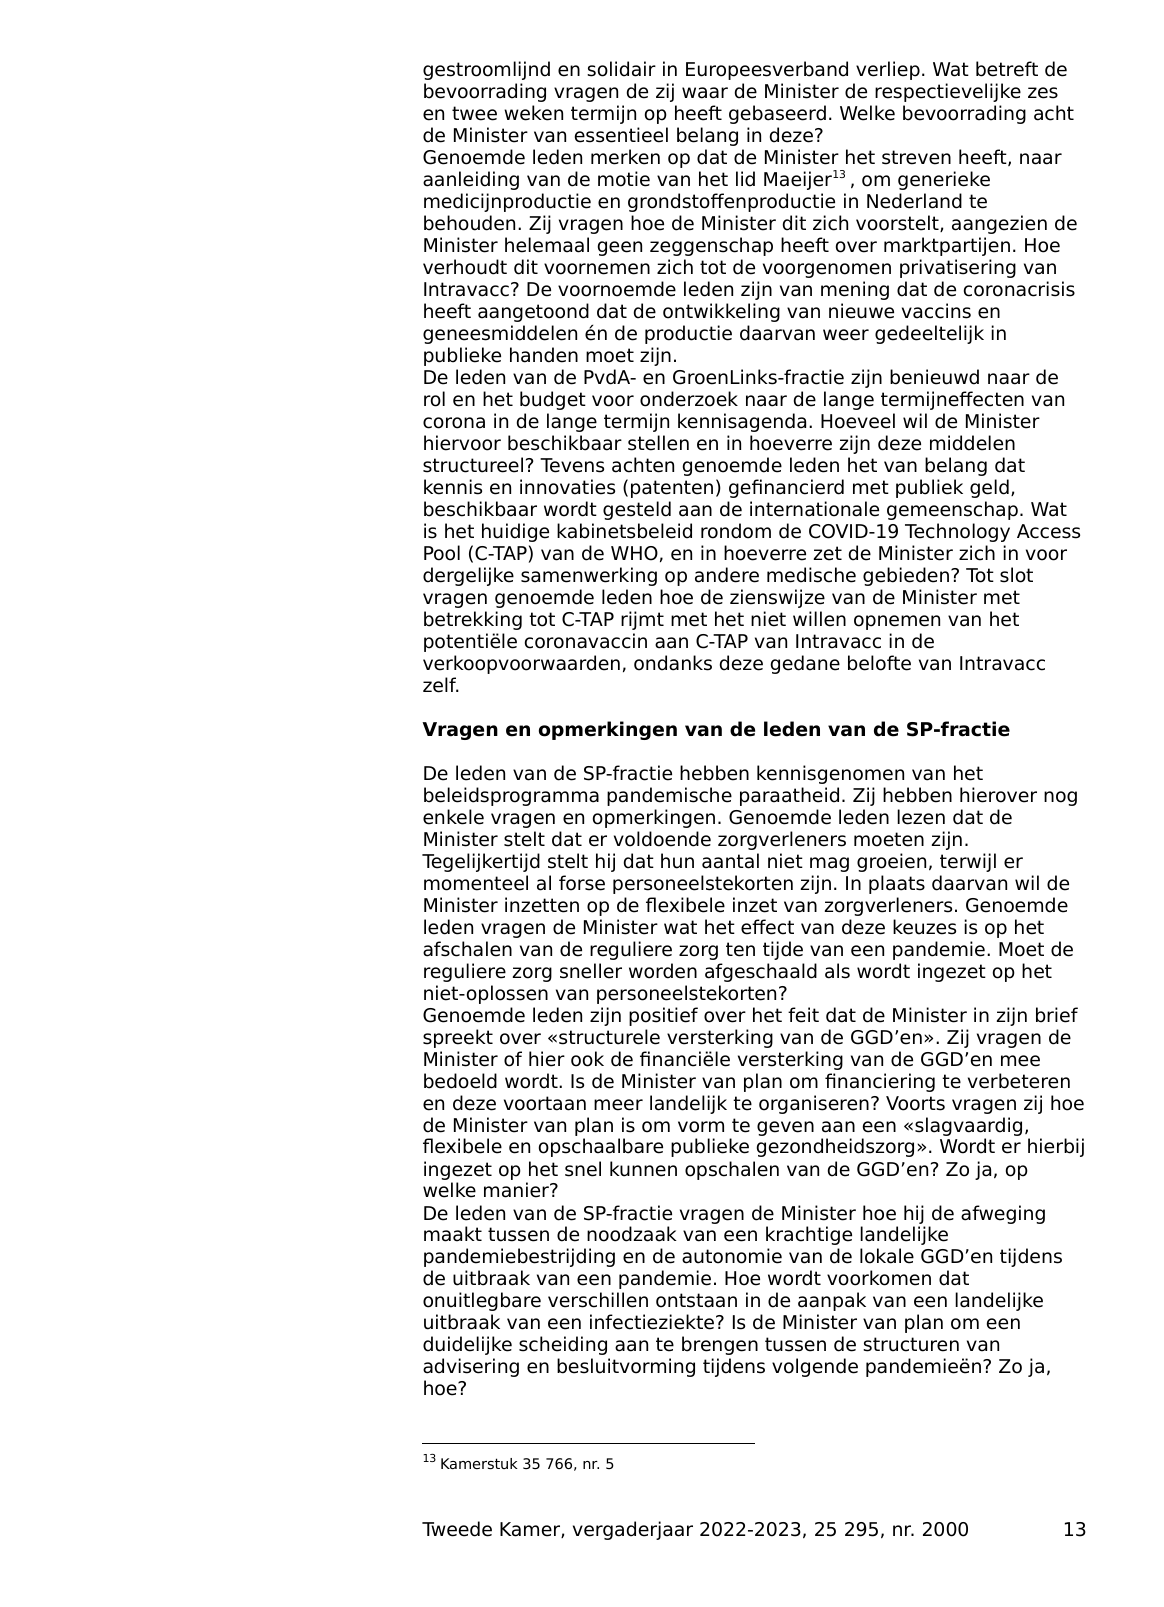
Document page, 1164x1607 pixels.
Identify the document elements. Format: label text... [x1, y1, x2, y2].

text gestroomlijnd en solidair in Europeesverband verliep. Wat betreft de bevoorrading vragen de zij waar de Minister de respectievelijke zes en twee weken termijn op heeft gebaseerd. Welke bevoorrading acht de Minister van essentieel belang in deze? [422, 59, 1087, 147]
text Genoemde leden merken op dat de Minister het streven heeft, naar aanleiding van de motie van het lid Maeijer, om generieke medicijnproductie en grondstoffenproductie in Nederland te behouden. Zij vragen hoe de Minister dit zich voorstelt, aangezien de Minister helemaal geen zeggenschap heeft over marktpartijen. Hoe verhoudt dit voornemen zich tot de voorgenomen privatisering van Intravacc? De voornoemde leden zijn van mening dat de coronacrisis heeft aangetoond dat de ontwikkeling van nieuwe vaccins en geneesmiddelen én de productie daarvan weer gedeeltelijk in publieke handen moet zijn. [422, 147, 1087, 367]
text De leden van de PvdA- en GroenLinks-fractie zijn benieuwd naar de rol en het budget voor onderzoek naar de lange termijneffecten van corona in de lange termijn kennisagenda. Hoeveel wil de Minister hiervoor beschikbaar stellen en in hoeverre zijn deze middelen structureel? Tevens achten genoemde leden het van belang dat kennis en innovaties (patenten) gefinancierd met publiek geld, beschikbaar wordt gesteld aan de internationale gemeenschap. Wat is het huidige kabinetsbeleid rondom de COVID-19 Technology Access Pool (C-TAP) van de WHO, en in hoeverre zet de Minister zich in voor dergelijke samenwerking op andere medische gebieden? Tot slot vragen genoemde leden hoe de zienswijze van de Minister met betrekking tot C-TAP rijmt met het niet willen opnemen van het potentiële coronavaccin aan C-TAP van Intravacc in de verkoopvoorwaarden, ondanks deze gedane belofte van Intravacc zelf. [422, 367, 1087, 696]
subtitle Vragen en opmerkingen van de leden van de SP-fractie [422, 719, 1087, 741]
text Genoemde leden zijn positief over het feit dat de Minister in zijn brief spreekt over «structurele versterking van de GGD’en». Zij vragen de Minister of hier ook de financiële versterking van de GGD’en mee bedoeld wordt. Is de Minister van plan om financiering te verbeteren en deze voortaan meer landelijk te organiseren? Voorts vragen zij hoe de Minister van plan is om vorm te geven aan een «slagvaardig, flexibele en opschaalbare publieke gezondheidszorg». Wordt er hierbij ingezet op het snel kunnen opschalen van de GGD’en? Zo ja, op welke manier? [422, 1004, 1087, 1202]
text De leden van de SP-fractie vragen de Minister hoe hij de afweging maakt tussen de noodzaak van een krachtige landelijke pandemiebestrijding en de autonomie van de lokale GGD’en tijdens de uitbraak van een pandemie. Hoe wordt voorkomen dat onuitlegbare verschillen ontstaan in de aanpak van een landelijke uitbraak van een infectieziekte? Is de Minister van plan om een duidelijke scheiding aan te brengen tussen de structuren van advisering en besluitvorming tijdens volgende pandemieën? Zo ja, hoe? [422, 1202, 1087, 1400]
text De leden van de SP-fractie hebben kennisgenomen van het beleidsprogramma pandemische paraatheid. Zij hebben hierover nog enkele vragen en opmerkingen. Genoemde leden lezen dat de Minister stelt dat er voldoende zorgverleners moeten zijn. Tegelijkertijd stelt hij dat hun aantal niet mag groeien, terwijl er momenteel al forse personeelstekorten zijn. In plaats daarvan wil de Minister inzetten op de flexibele inzet van zorgverleners. Genoemde leden vragen de Minister wat het effect van deze keuzes is op het afschalen van de reguliere zorg ten tijde van een pandemie. Moet de reguliere zorg sneller worden afgeschaald als wordt ingezet op het niet-oplossen van personeelstekorten? [422, 763, 1087, 1004]
text Kamerstuk 35 766, nr. 5 [422, 1452, 1087, 1474]
